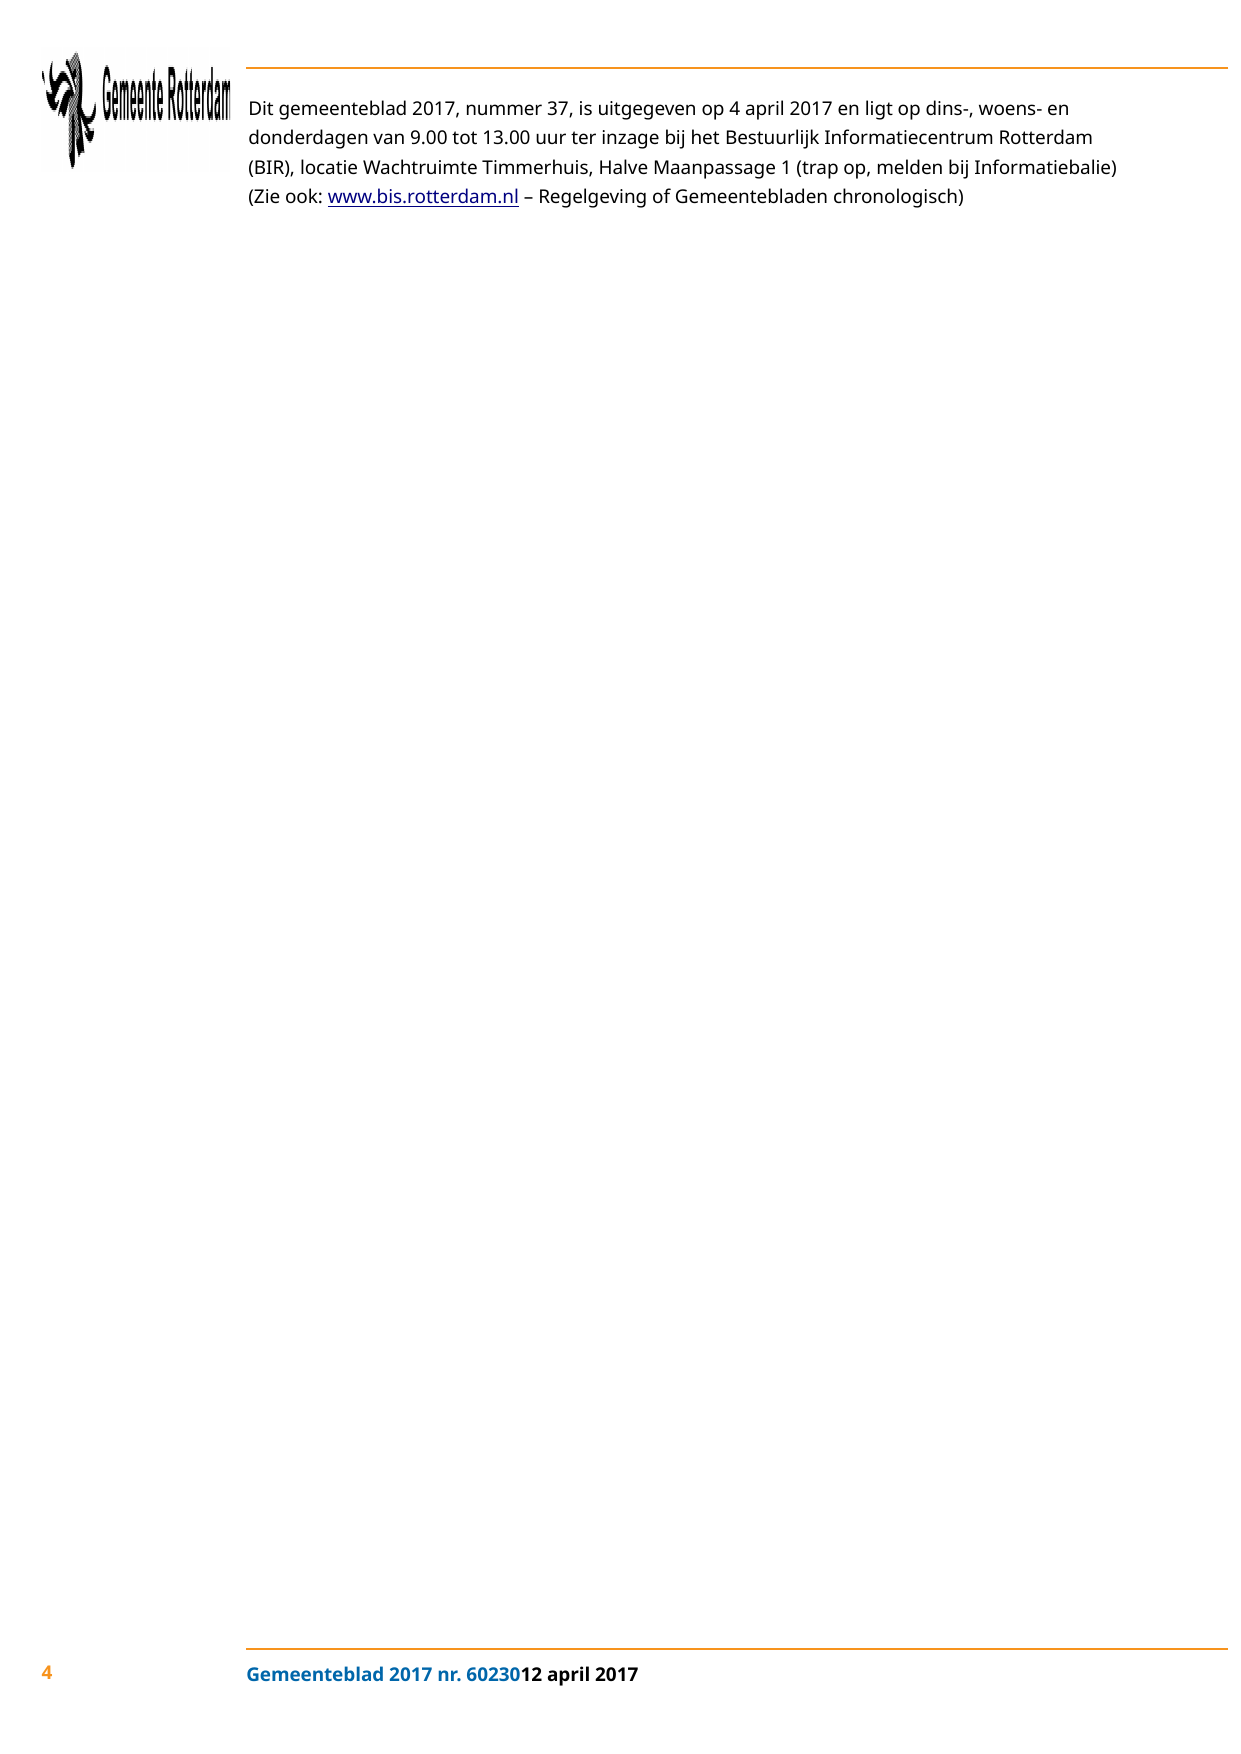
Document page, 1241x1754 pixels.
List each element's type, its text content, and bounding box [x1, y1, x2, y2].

picture [41, 47, 231, 172]
text (Zie ook: www.bis.rotterdam.nl – Regelgeving of Gemeentebladen chronologisch) [248, 184, 1152, 209]
text Dit gemeenteblad 2017, nummer 37, is uitgegeven op 4 april 2017 en ligt op dins-, woens- en donderdagen van 9.00 tot 13.00 uur ter inzage bij het Bestuurlijk Informatiecentrum Rotterdam (BIR), locatie Wachtruimte Timmerhuis, Halve Maanpassage 1 (trap op, melden bij Informatiebalie) [248, 95, 1152, 180]
